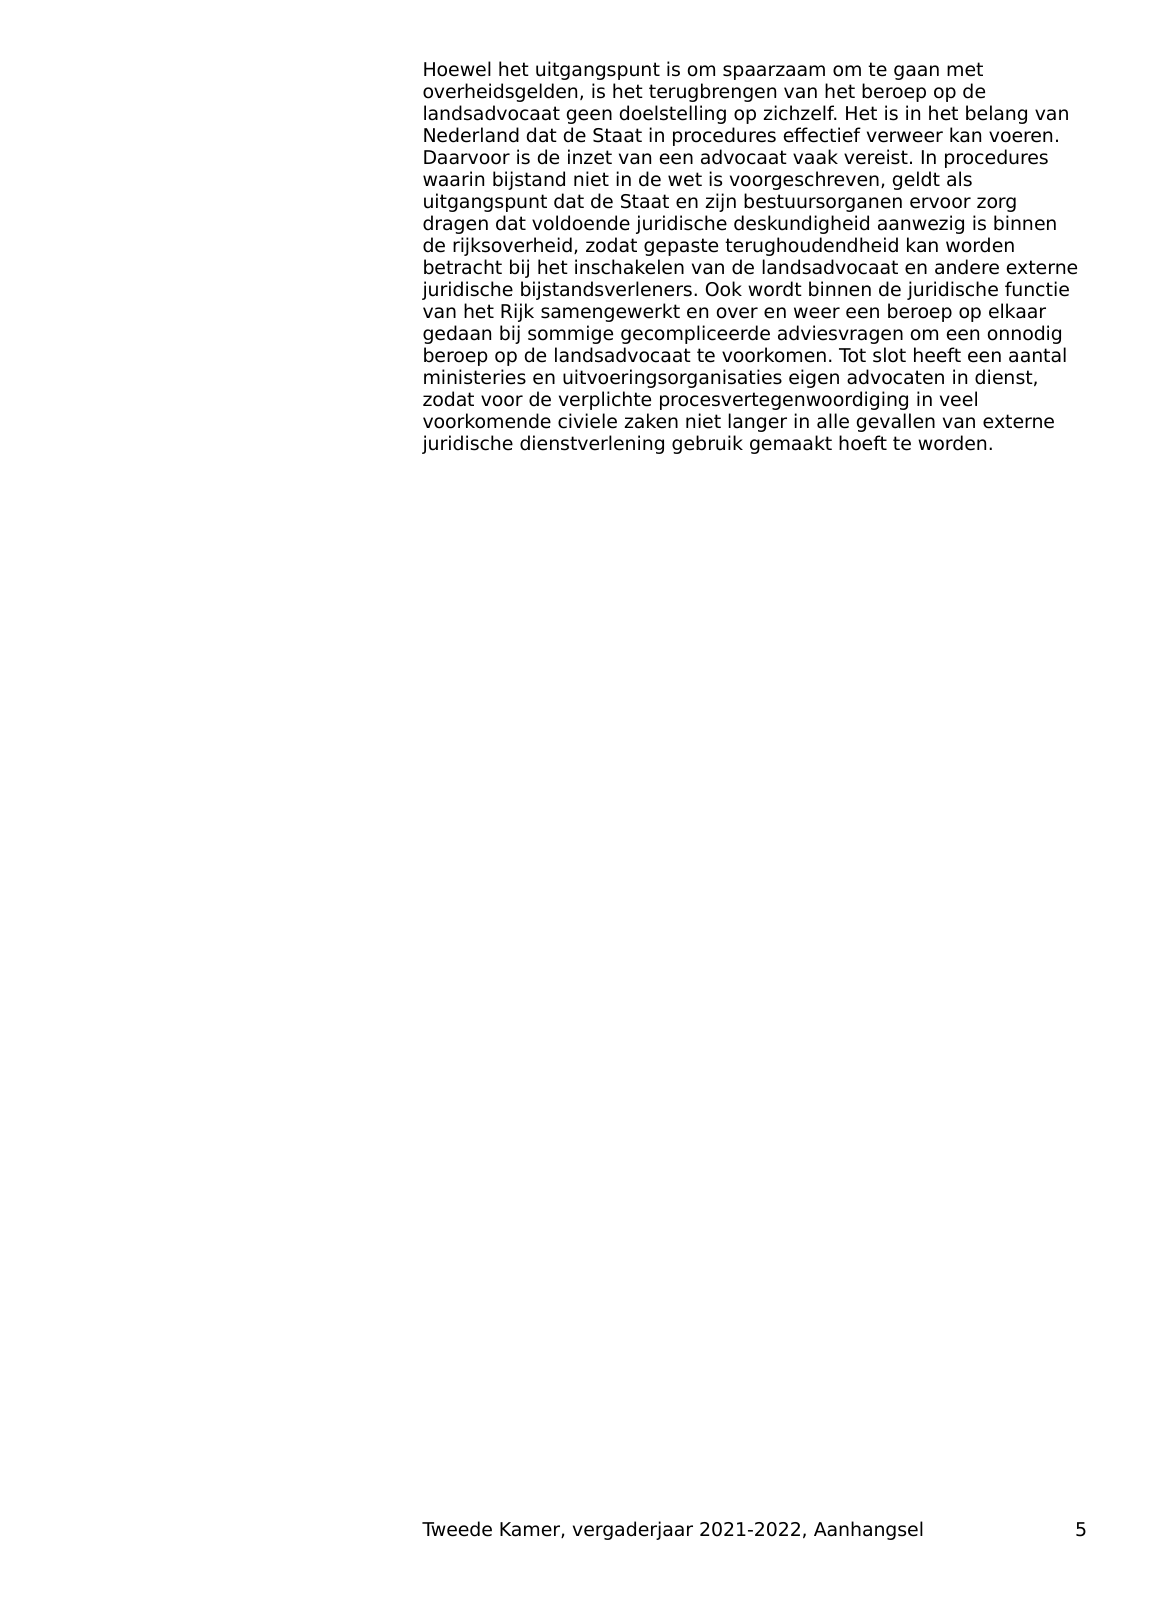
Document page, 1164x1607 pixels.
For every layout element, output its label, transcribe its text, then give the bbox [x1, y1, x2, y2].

text Hoewel het uitgangspunt is om spaarzaam om te gaan met overheidsgelden, is het terugbrengen van het beroep op de landsadvocaat geen doelstelling op zichzelf. Het is in het belang van Nederland dat de Staat in procedures effectief verweer kan voeren. Daarvoor is de inzet van een advocaat vaak vereist. In procedures waarin bijstand niet in de wet is voorgeschreven, geldt als uitgangspunt dat de Staat en zijn bestuursorganen ervoor zorg dragen dat voldoende juridische deskundigheid aanwezig is binnen de rijksoverheid, zodat gepaste terughoudendheid kan worden betracht bij het inschakelen van de landsadvocaat en andere externe juridische bijstandsverleners. Ook wordt binnen de juridische functie van het Rijk samengewerkt en over en weer een beroep op elkaar gedaan bij sommige gecompliceerde adviesvragen om een onnodig beroep op de landsadvocaat te voorkomen. Tot slot heeft een aantal ministeries en uitvoeringsorganisaties eigen advocaten in dienst, zodat voor de verplichte procesvertegenwoordiging in veel voorkomende civiele zaken niet langer in alle gevallen van externe juridische dienstverlening gebruik gemaakt hoeft te worden. [422, 59, 1087, 455]
